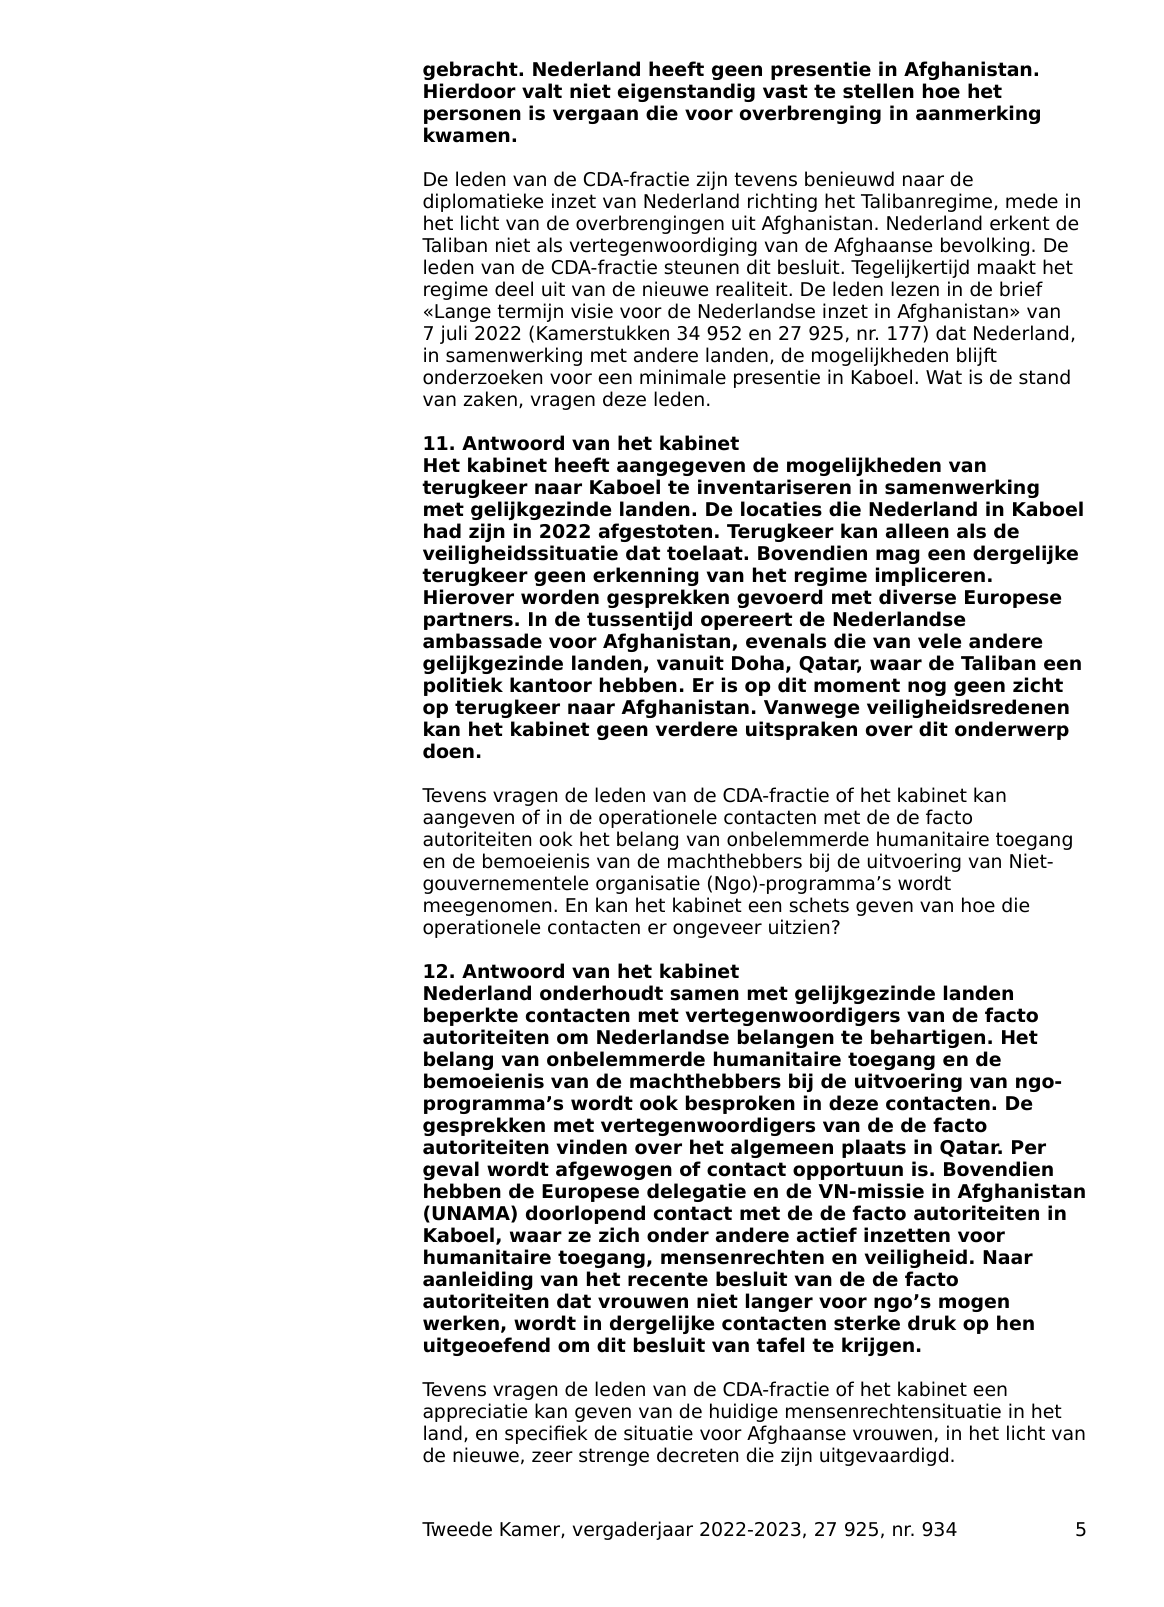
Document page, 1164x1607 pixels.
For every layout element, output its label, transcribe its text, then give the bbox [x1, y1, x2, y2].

text 11. Antwoord van het kabinet [422, 433, 1087, 455]
text Het kabinet heeft aangegeven de mogelijkheden van terugkeer naar Kaboel te inventariseren in samenwerking met gelijkgezinde landen. De locaties die Nederland in Kaboel had zijn in 2022 afgestoten. Terugkeer kan alleen als de veiligheidssituatie dat toelaat. Bovendien mag een dergelijke terugkeer geen erkenning van het regime impliceren. Hierover worden gesprekken gevoerd met diverse Europese partners. In de tussentijd opereert de Nederlandse ambassade voor Afghanistan, evenals die van vele andere gelijkgezinde landen, vanuit Doha, Qatar, waar de Taliban een politiek kantoor hebben. Er is op dit moment nog geen zicht op terugkeer naar Afghanistan. Vanwege veiligheidsredenen kan het kabinet geen verdere uitspraken over dit onderwerp doen. [422, 455, 1087, 763]
text gebracht. Nederland heeft geen presentie in Afghanistan. Hierdoor valt niet eigenstandig vast te stellen hoe het personen is vergaan die voor overbrenging in aanmerking kwamen. [422, 59, 1087, 147]
text Tevens vragen de leden van de CDA-fractie of het kabinet een appreciatie kan geven van de huidige mensenrechtensituatie in het land, en specifiek de situatie voor Afghaanse vrouwen, in het licht van de nieuwe, zeer strenge decreten die zijn uitgevaardigd. [422, 1379, 1087, 1467]
text Nederland onderhoudt samen met gelijkgezinde landen beperkte contacten met vertegenwoordigers van de facto autoriteiten om Nederlandse belangen te behartigen. Het belang van onbelemmerde humanitaire toegang en de bemoeienis van de machthebbers bij de uitvoering van ngo-programma’s wordt ook besproken in deze contacten. De gesprekken met vertegenwoordigers van de de facto autoriteiten vinden over het algemeen plaats in Qatar. Per geval wordt afgewogen of contact opportuun is. Bovendien hebben de Europese delegatie en de VN-missie in Afghanistan (UNAMA) doorlopend contact met de de facto autoriteiten in Kaboel, waar ze zich onder andere actief inzetten voor humanitaire toegang, mensenrechten en veiligheid. Naar aanleiding van het recente besluit van de de facto autoriteiten dat vrouwen niet langer voor ngo’s mogen werken, wordt in dergelijke contacten sterke druk op hen uitgeoefend om dit besluit van tafel te krijgen. [422, 983, 1087, 1357]
text De leden van de CDA-fractie zijn tevens benieuwd naar de diplomatieke inzet van Nederland richting het Talibanregime, mede in het licht van de overbrengingen uit Afghanistan. Nederland erkent de Taliban niet als vertegenwoordiging van de Afghaanse bevolking. De leden van de CDA-fractie steunen dit besluit. Tegelijkertijd maakt het regime deel uit van de nieuwe realiteit. De leden lezen in de brief «Lange termijn visie voor de Nederlandse inzet in Afghanistan» van 7 juli 2022 (Kamerstukken 34 952 en 27 925, nr. 177) dat Nederland, in samenwerking met andere landen, de mogelijkheden blijft onderzoeken voor een minimale presentie in Kaboel. Wat is de stand van zaken, vragen deze leden. [422, 169, 1087, 411]
text Tevens vragen de leden van de CDA-fractie of het kabinet kan aangeven of in de operationele contacten met de de facto autoriteiten ook het belang van onbelemmerde humanitaire toegang en de bemoeienis van de machthebbers bij de uitvoering van Niet-gouvernementele organisatie (Ngo)-programma’s wordt meegenomen. En kan het kabinet een schets geven van hoe die operationele contacten er ongeveer uitzien? [422, 785, 1087, 939]
text 12. Antwoord van het kabinet [422, 961, 1087, 983]
